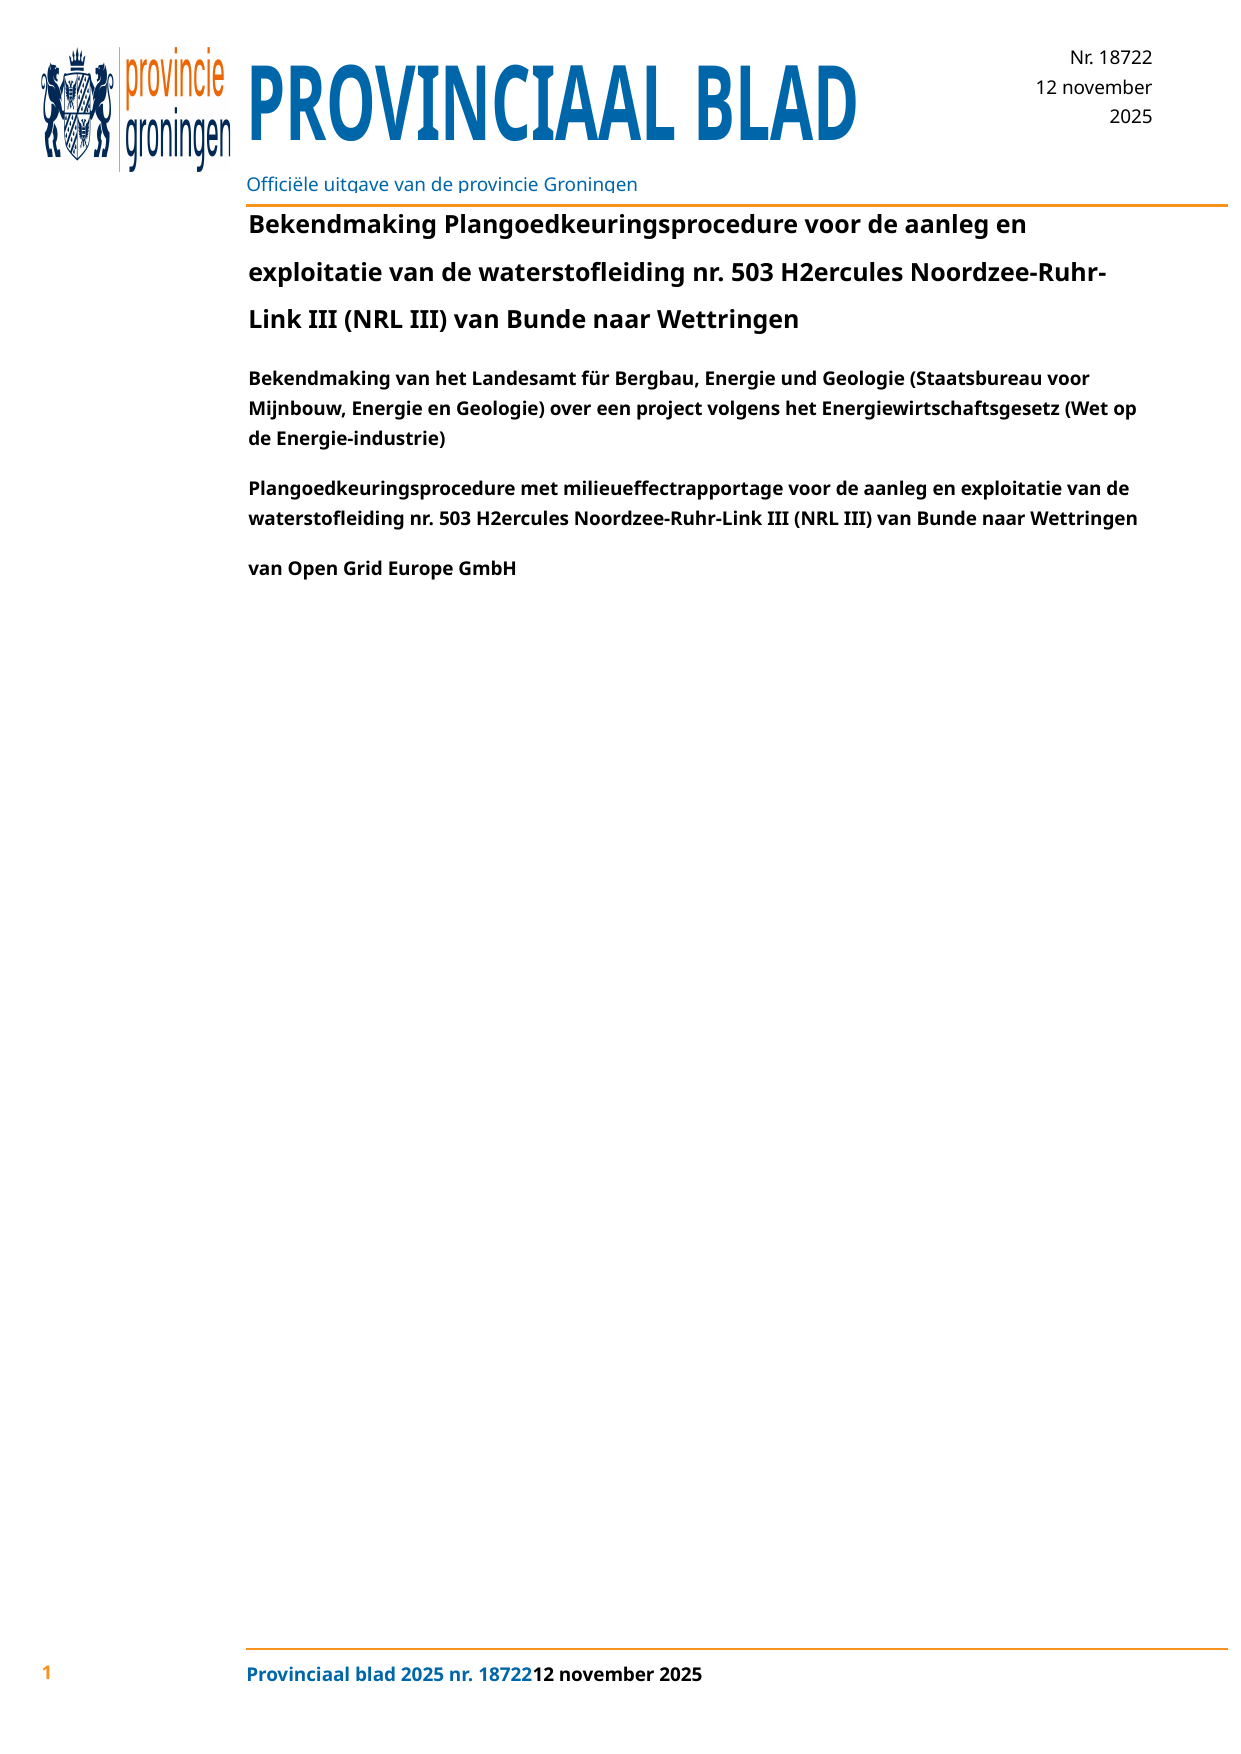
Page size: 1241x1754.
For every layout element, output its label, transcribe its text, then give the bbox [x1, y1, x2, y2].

text Bekendmaking Plangoedkeuringsprocedure voor de aanleg en exploitatie van de waterstofleiding nr. 503 H2ercules Noordzee-Ruhr-Link III (NRL III) van Bunde naar Wettringen [248, 207, 1152, 336]
text van Open Grid Europe GmbH [248, 555, 1152, 581]
text Plangoedkeuringsprocedure met milieueffectrapportage voor de aanleg en exploitatie van de waterstofleiding nr. 503 H2ercules Noordzee-Ruhr-Link III (NRL III) van Bunde naar Wettringen [248, 475, 1152, 530]
text Bekendmaking van het Landesamt für Bergbau, Energie und Geologie (Staatsbureau voor Mijnbouw, Energie en Geologie) over een project volgens het Energiewirtschaftsgesetz (Wet op de Energie-industrie) [248, 366, 1152, 450]
picture [41, 47, 231, 172]
